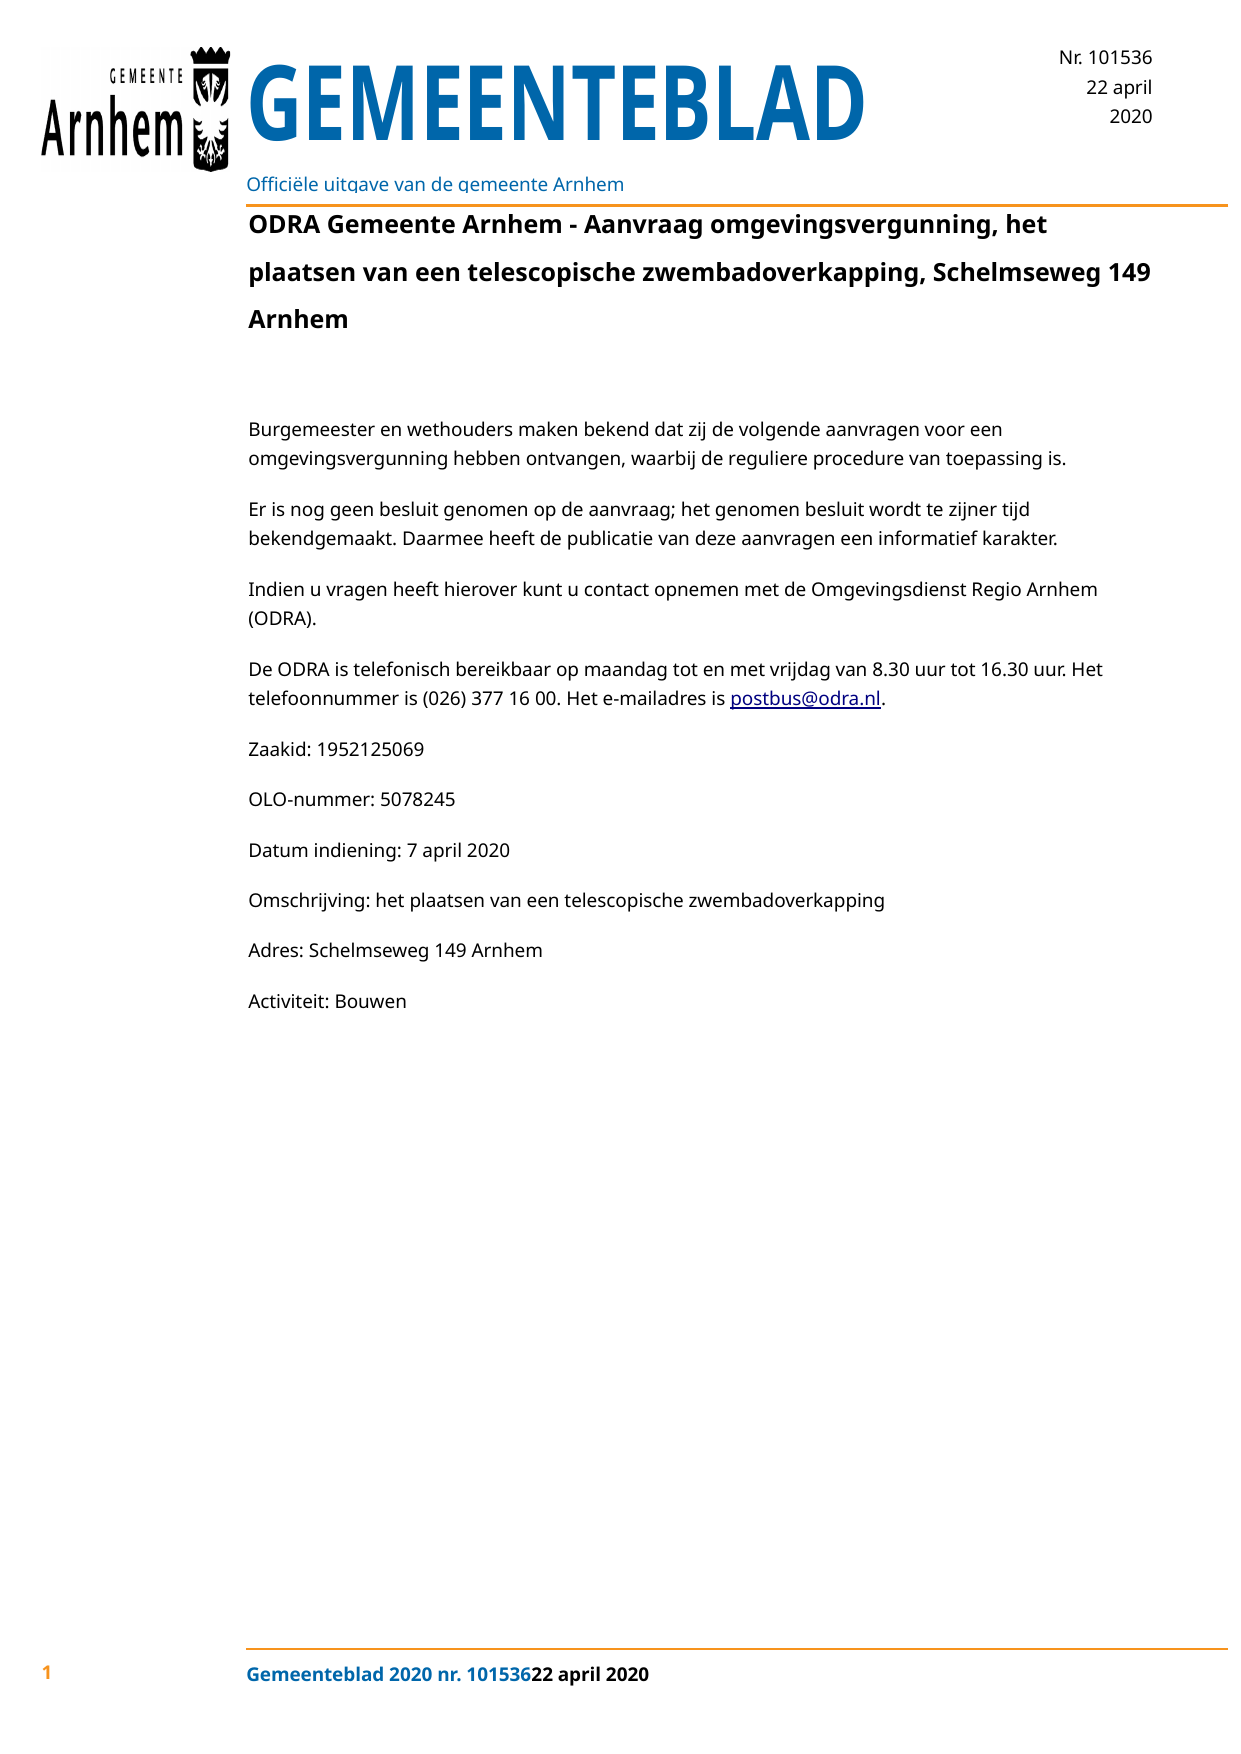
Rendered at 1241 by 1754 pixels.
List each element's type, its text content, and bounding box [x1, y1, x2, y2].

text Adres: Schelmseweg 149 Arnhem [248, 938, 1152, 963]
text Omschrijving: het plaatsen van een telescopische zwembadoverkapping [248, 887, 1152, 913]
text Activiteit: Bouwen [248, 988, 1152, 1014]
text Burgemeester en wethouders maken bekend dat zij de volgende aanvragen voor een omgevingsvergunning hebben ontvangen, waarbij de reguliere procedure van toepassing is. [248, 416, 1152, 471]
text ODRA Gemeente Arnhem - Aanvraag omgevingsvergunning, het plaatsen van een telescopische zwembadoverkapping, Schelmseweg 149 Arnhem [248, 207, 1152, 336]
text OLO-nummer: 5078245 [248, 786, 1152, 812]
text Zaakid: 1952125069 [248, 736, 1152, 762]
text Datum indiening: 7 april 2020 [248, 837, 1152, 862]
text De ODRA is telefonisch bereikbaar op maandag tot en met vrijdag van 8.30 uur tot 16.30 uur. Het telefoonnummer is (026) 377 16 00. Het e-mailadres is postbus@odra.nl. [248, 656, 1152, 711]
text Indien u vragen heeft hierover kunt u contact opnemen met de Omgevingsdienst Regio Arnhem (ODRA). [248, 576, 1152, 631]
text Er is nog geen besluit genomen op de aanvraag; het genomen besluit wordt te zijner tijd bekendgemaakt. Daarmee heeft de publicatie van deze aanvragen een informatief karakter. [248, 496, 1152, 551]
picture [41, 47, 231, 172]
